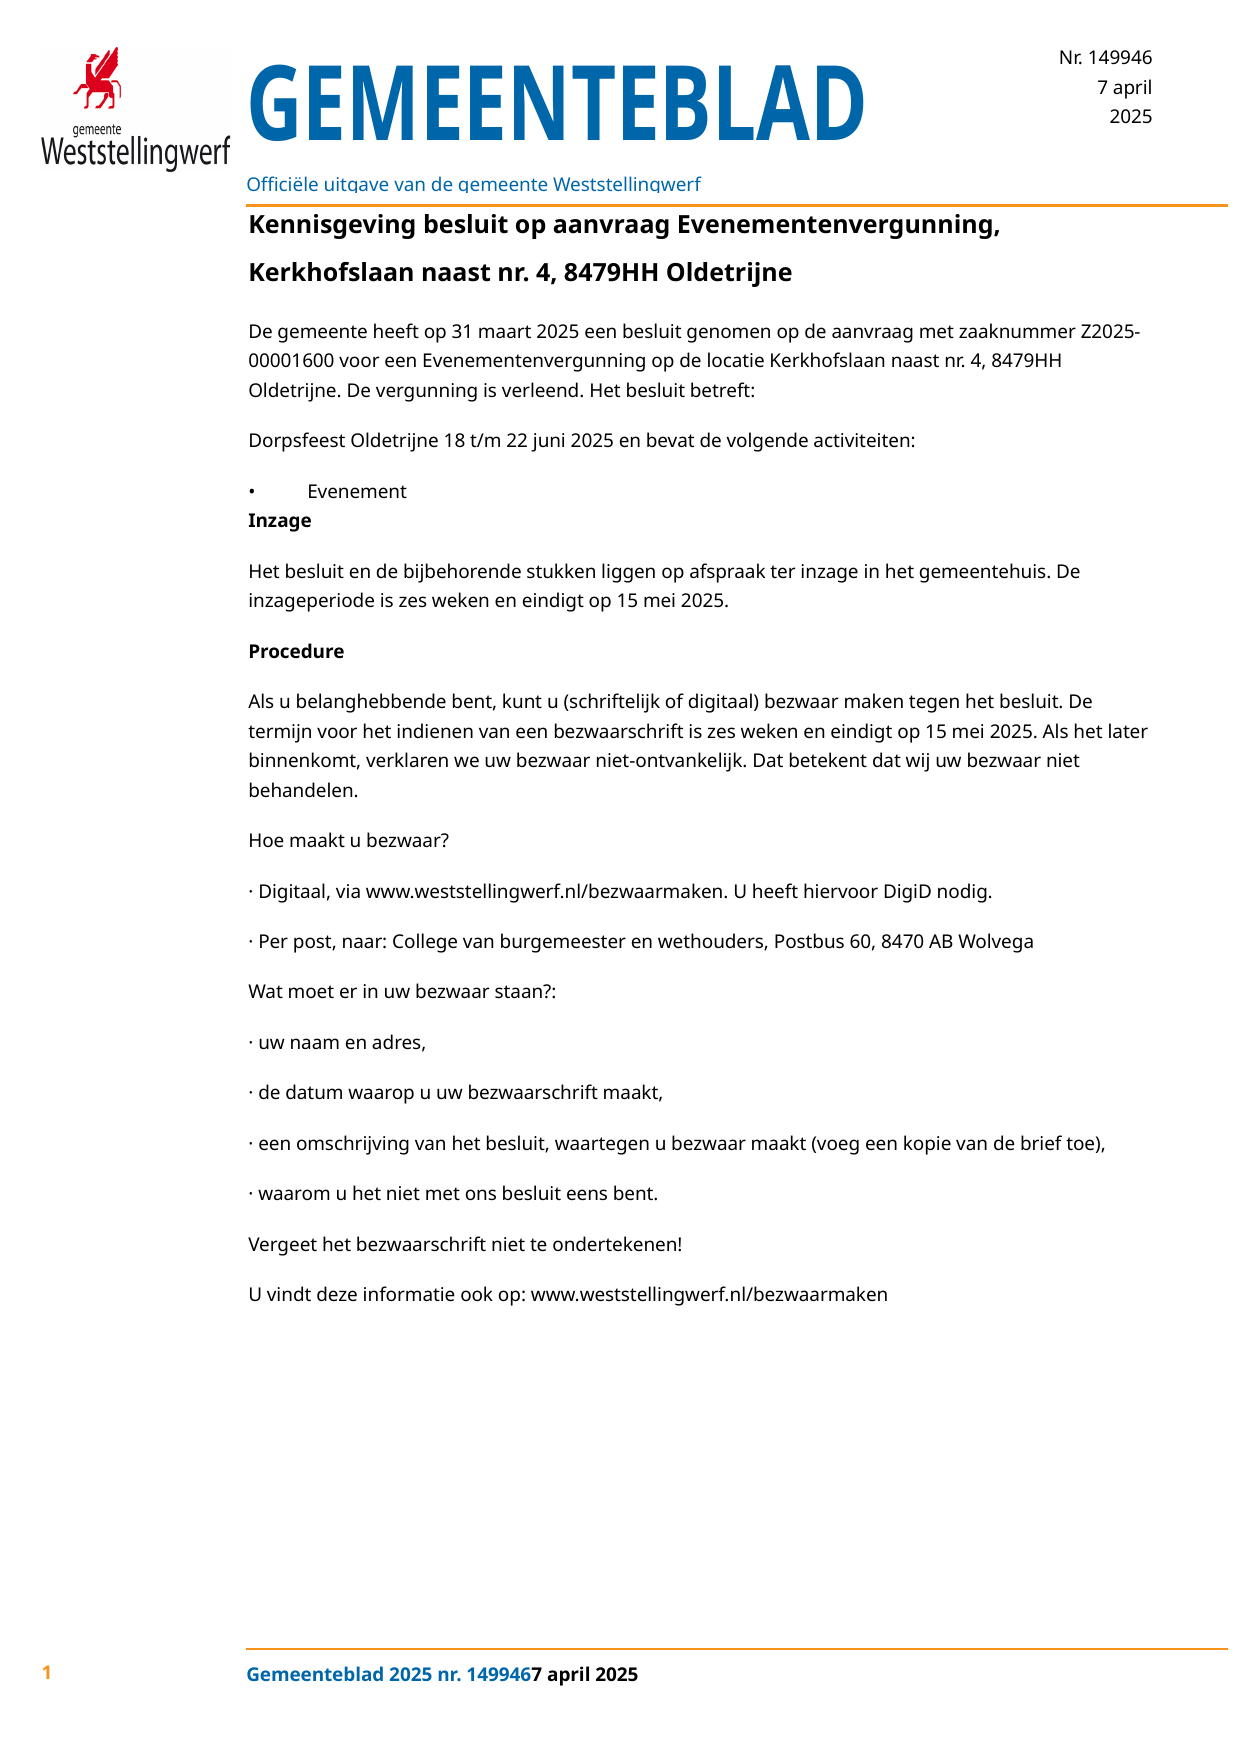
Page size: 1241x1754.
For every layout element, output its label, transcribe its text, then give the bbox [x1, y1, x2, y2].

text Wat moet er in uw bezwaar staan?: [248, 979, 1152, 1004]
text De gemeente heeft op 31 maart 2025 een besluit genomen op de aanvraag met zaaknummer Z2025-00001600 voor een Evenementenvergunning op de locatie Kerkhofslaan naast nr. 4, 8479HH Oldetrijne. De vergunning is verleend. Het besluit betreft: [248, 318, 1152, 403]
list Evenement [248, 478, 1152, 504]
text Vergeet het bezwaarschrift niet te ondertekenen! [248, 1231, 1152, 1257]
text · Digitaal, via www.weststellingwerf.nl/bezwaarmaken. U heeft hiervoor DigiD nodig. [248, 878, 1152, 904]
text Hoe maakt u bezwaar? [248, 827, 1152, 853]
text Kennisgeving besluit op aanvraag Evenementenvergunning, Kerkhofslaan naast nr. 4, 8479HH Oldetrijne [248, 207, 1152, 288]
text Inzage [248, 507, 1152, 533]
text U vindt deze informatie ook op: www.weststellingwerf.nl/bezwaarmaken [248, 1281, 1152, 1307]
text Het besluit en de bijbehorende stukken liggen op afspraak ter inzage in het gemeentehuis. De inzageperiode is zes weken en eindigt op 15 mei 2025. [248, 558, 1152, 613]
text · uw naam en adres, [248, 1029, 1152, 1055]
text Dorpsfeest Oldetrijne 18 t/m 22 juni 2025 en bevat de volgende activiteiten: [248, 427, 1152, 453]
text · een omschrijving van het besluit, waartegen u bezwaar maakt (voeg een kopie van de brief toe), [248, 1130, 1152, 1156]
text Procedure [248, 638, 1152, 664]
text · Per post, naar: College van burgemeester en wethouders, Postbus 60, 8470 AB Wolvega [248, 928, 1152, 954]
text · waarom u het niet met ons besluit eens bent. [248, 1180, 1152, 1206]
text · de datum waarop u uw bezwaarschrift maakt, [248, 1079, 1152, 1105]
text Als u belanghebbende bent, kunt u (schriftelijk of digitaal) bezwaar maken tegen het besluit. De termijn voor het indienen van een bezwaarschrift is zes weken en eindigt op 15 mei 2025. Als het later binnenkomt, verklaren we uw bezwaar niet-ontvankelijk. Dat betekent dat wij uw bezwaar niet behandelen. [248, 688, 1152, 803]
picture [41, 47, 231, 172]
